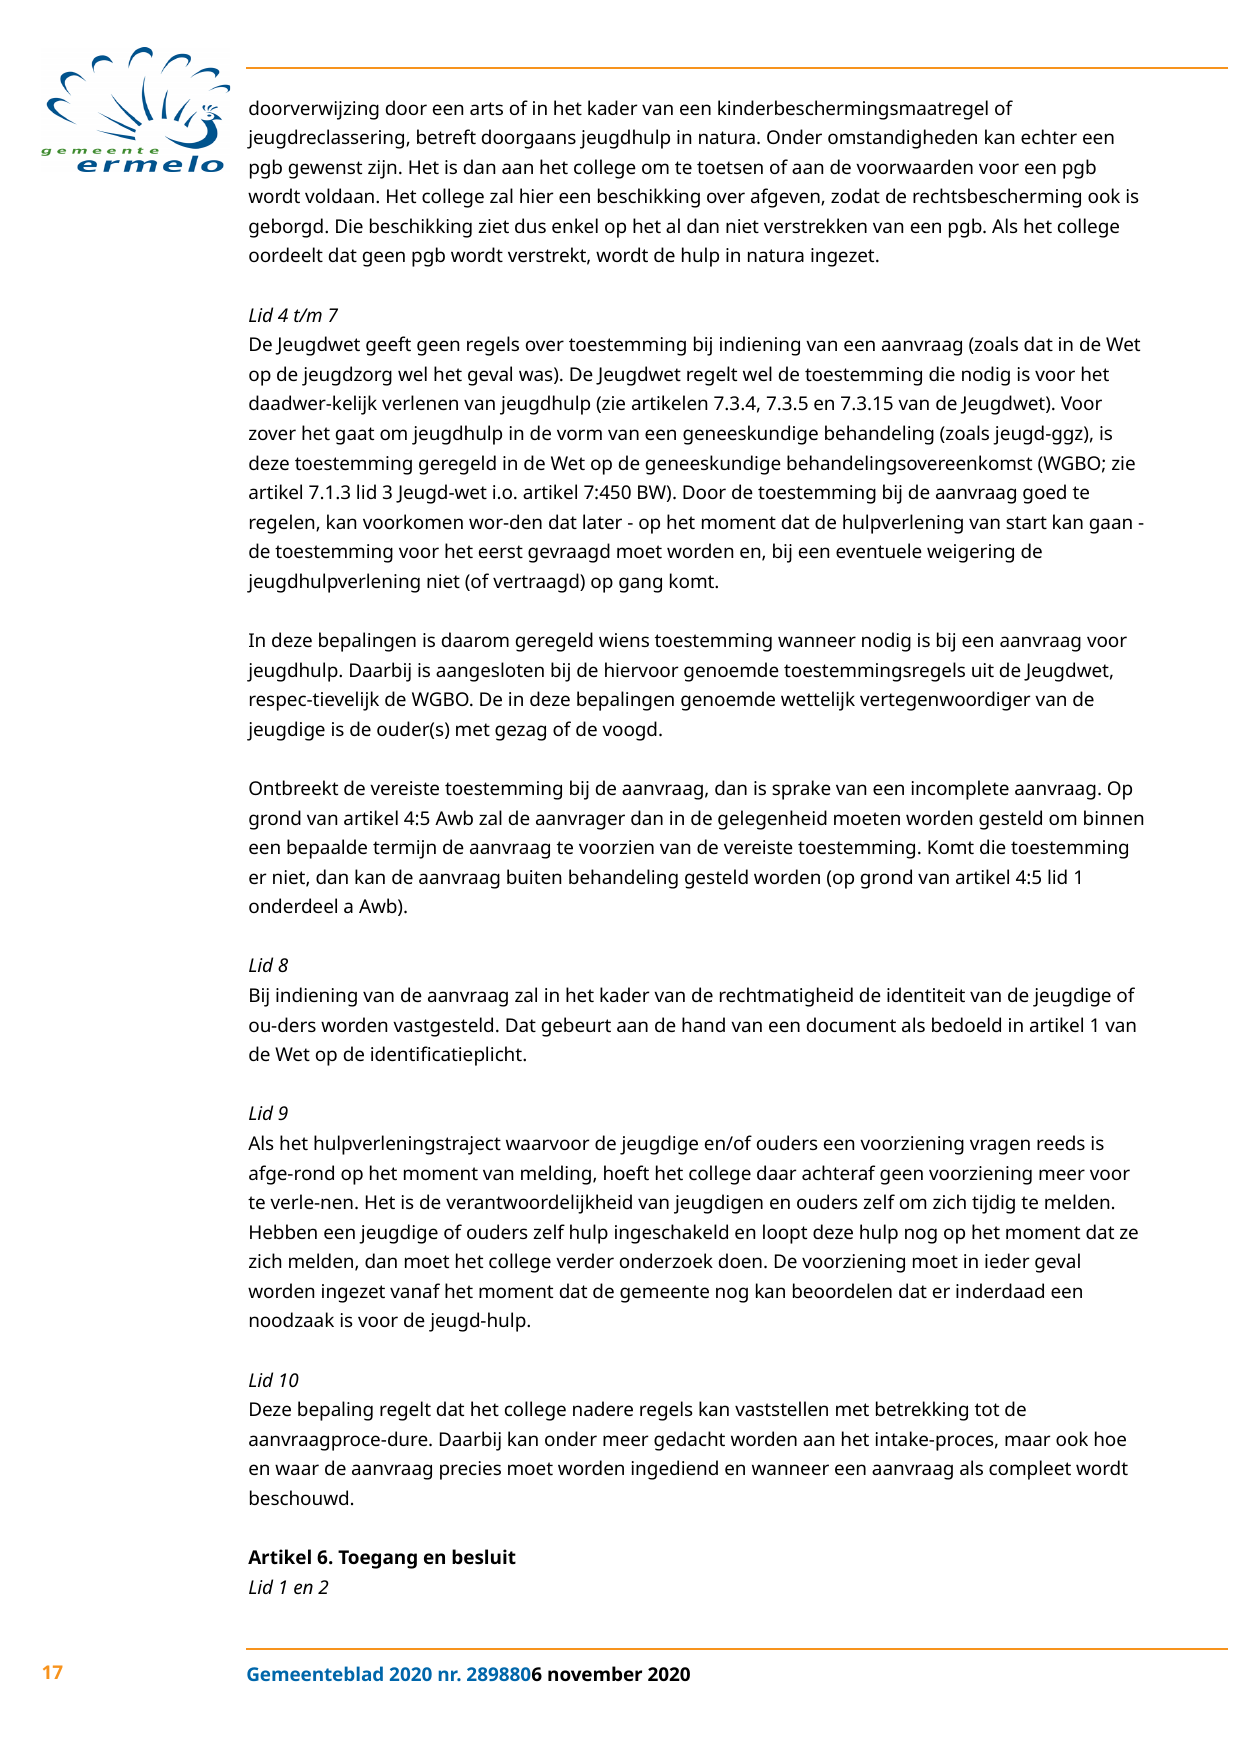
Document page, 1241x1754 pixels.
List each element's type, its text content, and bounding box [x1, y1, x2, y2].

text doorverwijzing door een arts of in het kader van een kinderbeschermingsmaatregel of jeugdreclassering, betreft doorgaans jeugdhulp in natura. Onder omstandigheden kan echter een pgb gewenst zijn. Het is dan aan het college om te toetsen of aan de voorwaarden voor een pgb wordt voldaan. Het college zal hier een beschikking over afgeven, zodat de rechtsbescherming ook is geborgd. Die beschikking ziet dus enkel op het al dan niet verstrekken van een pgb. Als het college oordeelt dat geen pgb wordt verstrekt, wordt de hulp in natura ingezet. [248, 95, 1152, 268]
text Hebben een jeugdige of ouders zelf hulp ingeschakeld en loopt deze hulp nog op het moment dat ze zich melden, dan moet het college verder onderzoek doen. De voorziening moet in ieder geval worden ingezet vanaf het moment dat de gemeente nog kan beoordelen dat er inderdaad een noodzaak is voor de jeugd-hulp. [248, 1219, 1152, 1333]
text Als het hulpverleningstraject waarvoor de jeugdige en/of ouders een voorziening vragen reeds is afge-rond op het moment van melding, hoeft het college daar achteraf geen voorziening meer voor te verle-nen. Het is de verantwoordelijkheid van jeugdigen en ouders zelf om zich tijdig te melden. [248, 1130, 1152, 1215]
text Bij indiening van de aanvraag zal in het kader van de rechtmatigheid de identiteit van de jeugdige of ou-ders worden vastgesteld. Dat gebeurt aan de hand van een document als bedoeld in artikel 1 van de Wet op de identificatieplicht. [248, 982, 1152, 1067]
text Artikel 6. Toegang en besluit [248, 1544, 1152, 1570]
picture [41, 47, 231, 172]
text Lid 8 [248, 953, 1152, 978]
text Deze bepaling regelt dat het college nadere regels kan vaststellen met betrekking tot de aanvraagproce-dure. Daarbij kan onder meer gedacht worden aan het intake-proces, maar ook hoe en waar de aanvraag precies moet worden ingediend en wanneer een aanvraag als compleet wordt beschouwd. [248, 1396, 1152, 1511]
text Ontbreekt de vereiste toestemming bij de aanvraag, dan is sprake van een incomplete aanvraag. Op grond van artikel 4:5 Awb zal de aanvrager dan in de gelegenheid moeten worden gesteld om binnen een bepaalde termijn de aanvraag te voorzien van de vereiste toestemming. Komt die toestemming er niet, dan kan de aanvraag buiten behandeling gesteld worden (op grond van artikel 4:5 lid 1 onderdeel a Awb). [248, 775, 1152, 919]
text Lid 4 t/m 7 [248, 302, 1152, 328]
text In deze bepalingen is daarom geregeld wiens toestemming wanneer nodig is bij een aanvraag voor jeugdhulp. Daarbij is aangesloten bij de hiervoor genoemde toestemmingsregels uit de Jeugdwet, respec-tievelijk de WGBO. De in deze bepalingen genoemde wettelijk vertegenwoordiger van de jeugdige is de ouder(s) met gezag of de voogd. [248, 627, 1152, 742]
text Lid 1 en 2 [248, 1574, 1152, 1600]
text De Jeugdwet geeft geen regels over toestemming bij indiening van een aanvraag (zoals dat in de Wet op de jeugdzorg wel het geval was). De Jeugdwet regelt wel de toestemming die nodig is voor het daadwer-kelijk verlenen van jeugdhulp (zie artikelen 7.3.4, 7.3.5 en 7.3.15 van de Jeugdwet). Voor zover het gaat om jeugdhulp in de vorm van een geneeskundige behandeling (zoals jeugd-ggz), is deze toestemming geregeld in de Wet op de geneeskundige behandelingsovereenkomst (WGBO; zie artikel 7.1.3 lid 3 Jeugd-wet i.o. artikel 7:450 BW). Door de toestemming bij de aanvraag goed te regelen, kan voorkomen wor-den dat later - op het moment dat de hulpverlening van start kan gaan - de toestemming voor het eerst gevraagd moet worden en, bij een eventuele weigering de jeugdhulpverlening niet (of vertraagd) op gang komt. [248, 331, 1152, 594]
text Lid 10 [248, 1367, 1152, 1393]
text Lid 9 [248, 1101, 1152, 1126]
